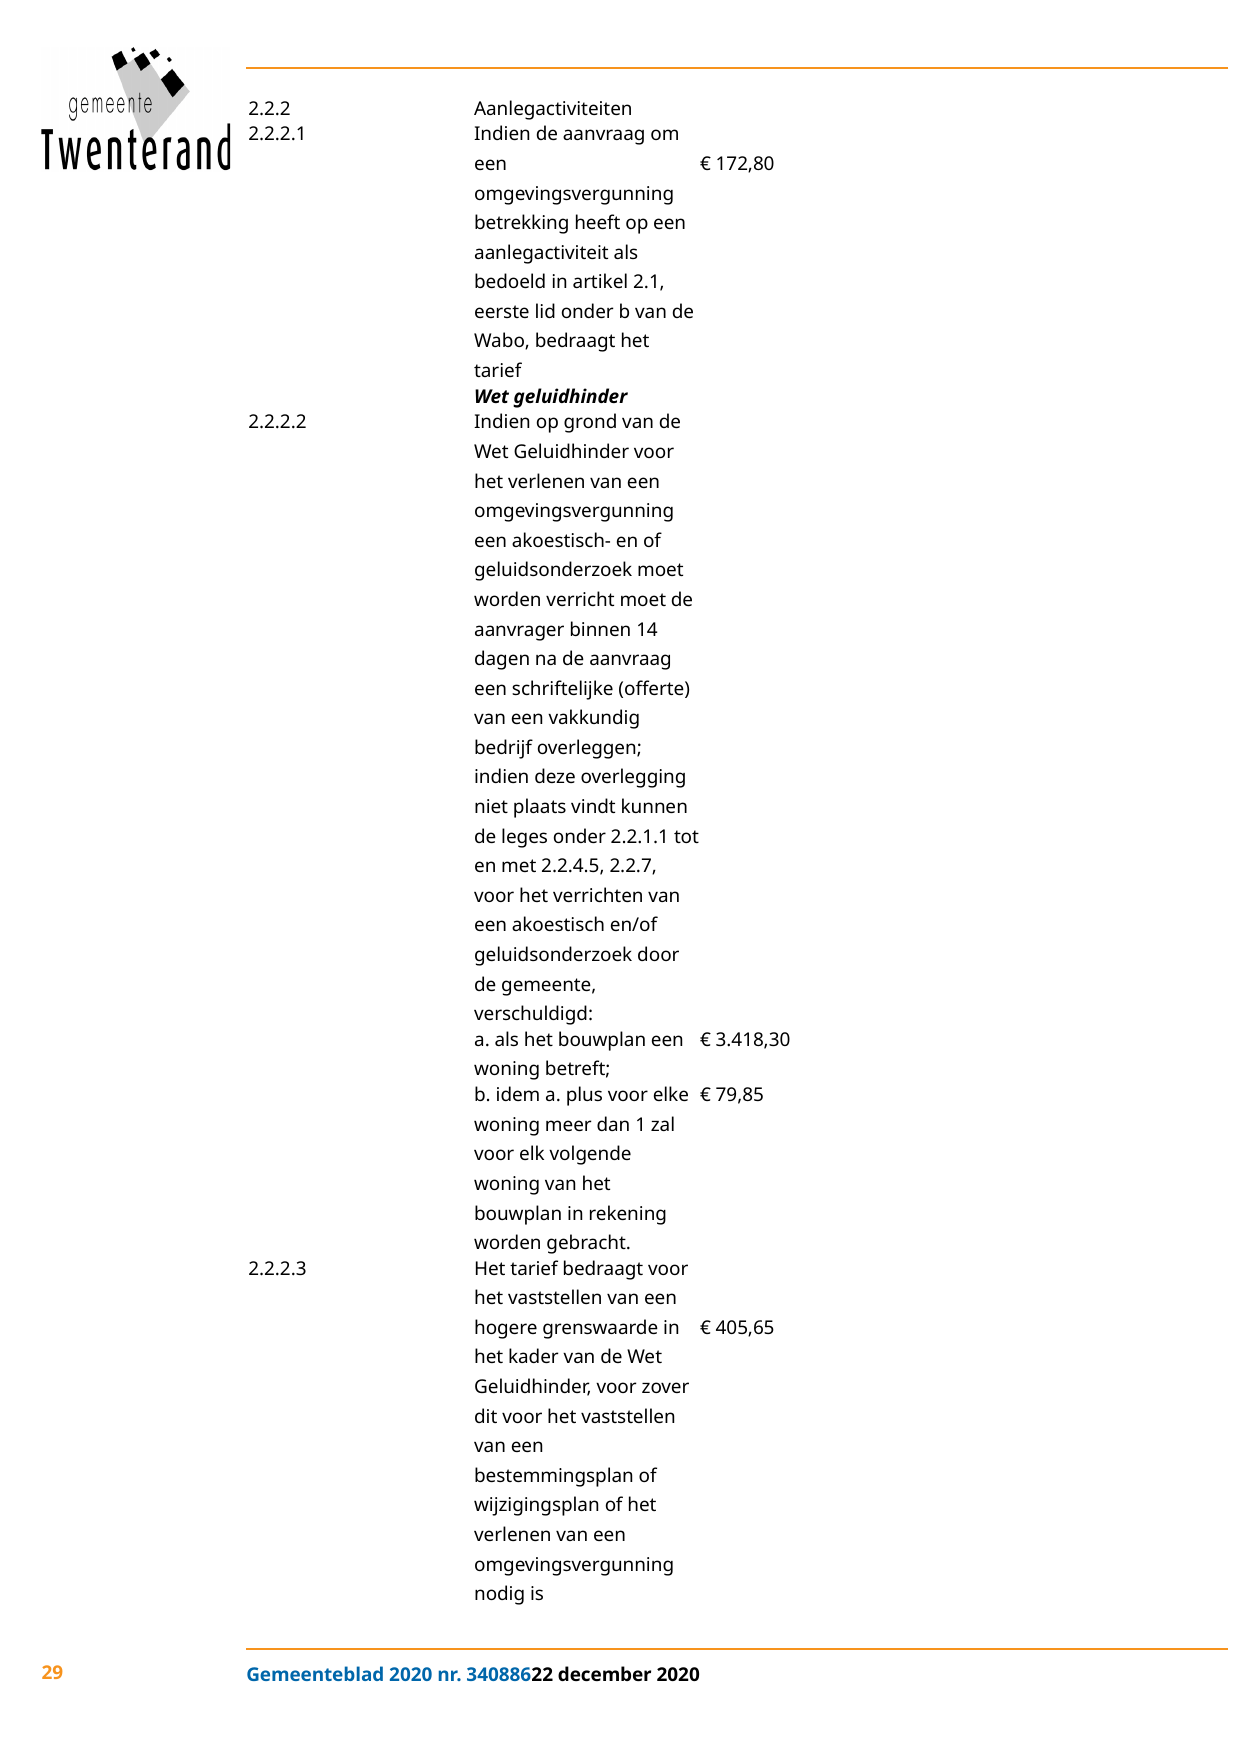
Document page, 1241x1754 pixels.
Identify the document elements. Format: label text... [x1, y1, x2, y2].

table_cell 2.2.2.3 [248, 1255, 474, 1606]
table_cell Het tarief bedraagt voor het vaststellen van een hogere grenswaarde in het kader van de Wet Geluidhinder, voor zover dit voor het vaststellen van een bestemmingsplan of wijzigingsplan of het verlenen van een omgevingsvergunning nodig is [474, 1255, 700, 1606]
table_cell € 405,65 [700, 1255, 1152, 1606]
table_cell € 172,80 [700, 121, 1152, 383]
table_cell [700, 95, 1152, 121]
table_cell Aanlegactiviteiten [474, 95, 700, 121]
table_cell Wet geluidhinder [474, 383, 700, 409]
table_cell 2.2.2 [248, 95, 474, 121]
table_cell [248, 383, 474, 409]
picture [41, 47, 231, 172]
table_cell € 79,85 [700, 1081, 1152, 1255]
table_cell € 3.418,30 [700, 1026, 1152, 1081]
table_cell Indien de aanvraag om een omgevingsvergunning betrekking heeft op een aanlegactiviteit als bedoeld in artikel 2.1, eerste lid onder b van de Wabo, bedraagt het tarief [474, 121, 700, 383]
table_cell b. idem a. plus voor elke woning meer dan 1 zal voor elk volgende woning van het bouwplan in rekening worden gebracht. [474, 1081, 700, 1255]
table_cell 2.2.2.1 [248, 121, 474, 383]
table_cell a. als het bouwplan een woning betreft; [474, 1026, 700, 1081]
table_cell 2.2.2.2 [248, 409, 474, 1255]
table_cell [700, 383, 1152, 409]
table_cell Indien op grond van de Wet Geluidhinder voor het verlenen van een omgevingsvergunning een akoestisch- en of geluidsonderzoek moet worden verricht moet de aanvrager binnen 14 dagen na de aanvraag een schriftelijke (offerte) van een vakkundig bedrijf overleggen; indien deze overlegging niet plaats vindt kunnen de leges onder 2.2.1.1 tot en met 2.2.4.5, 2.2.7, voor het verrichten van een akoestisch en/of geluidsonderzoek door de gemeente, verschuldigd: [474, 409, 700, 1026]
table_cell [700, 409, 1152, 1026]
